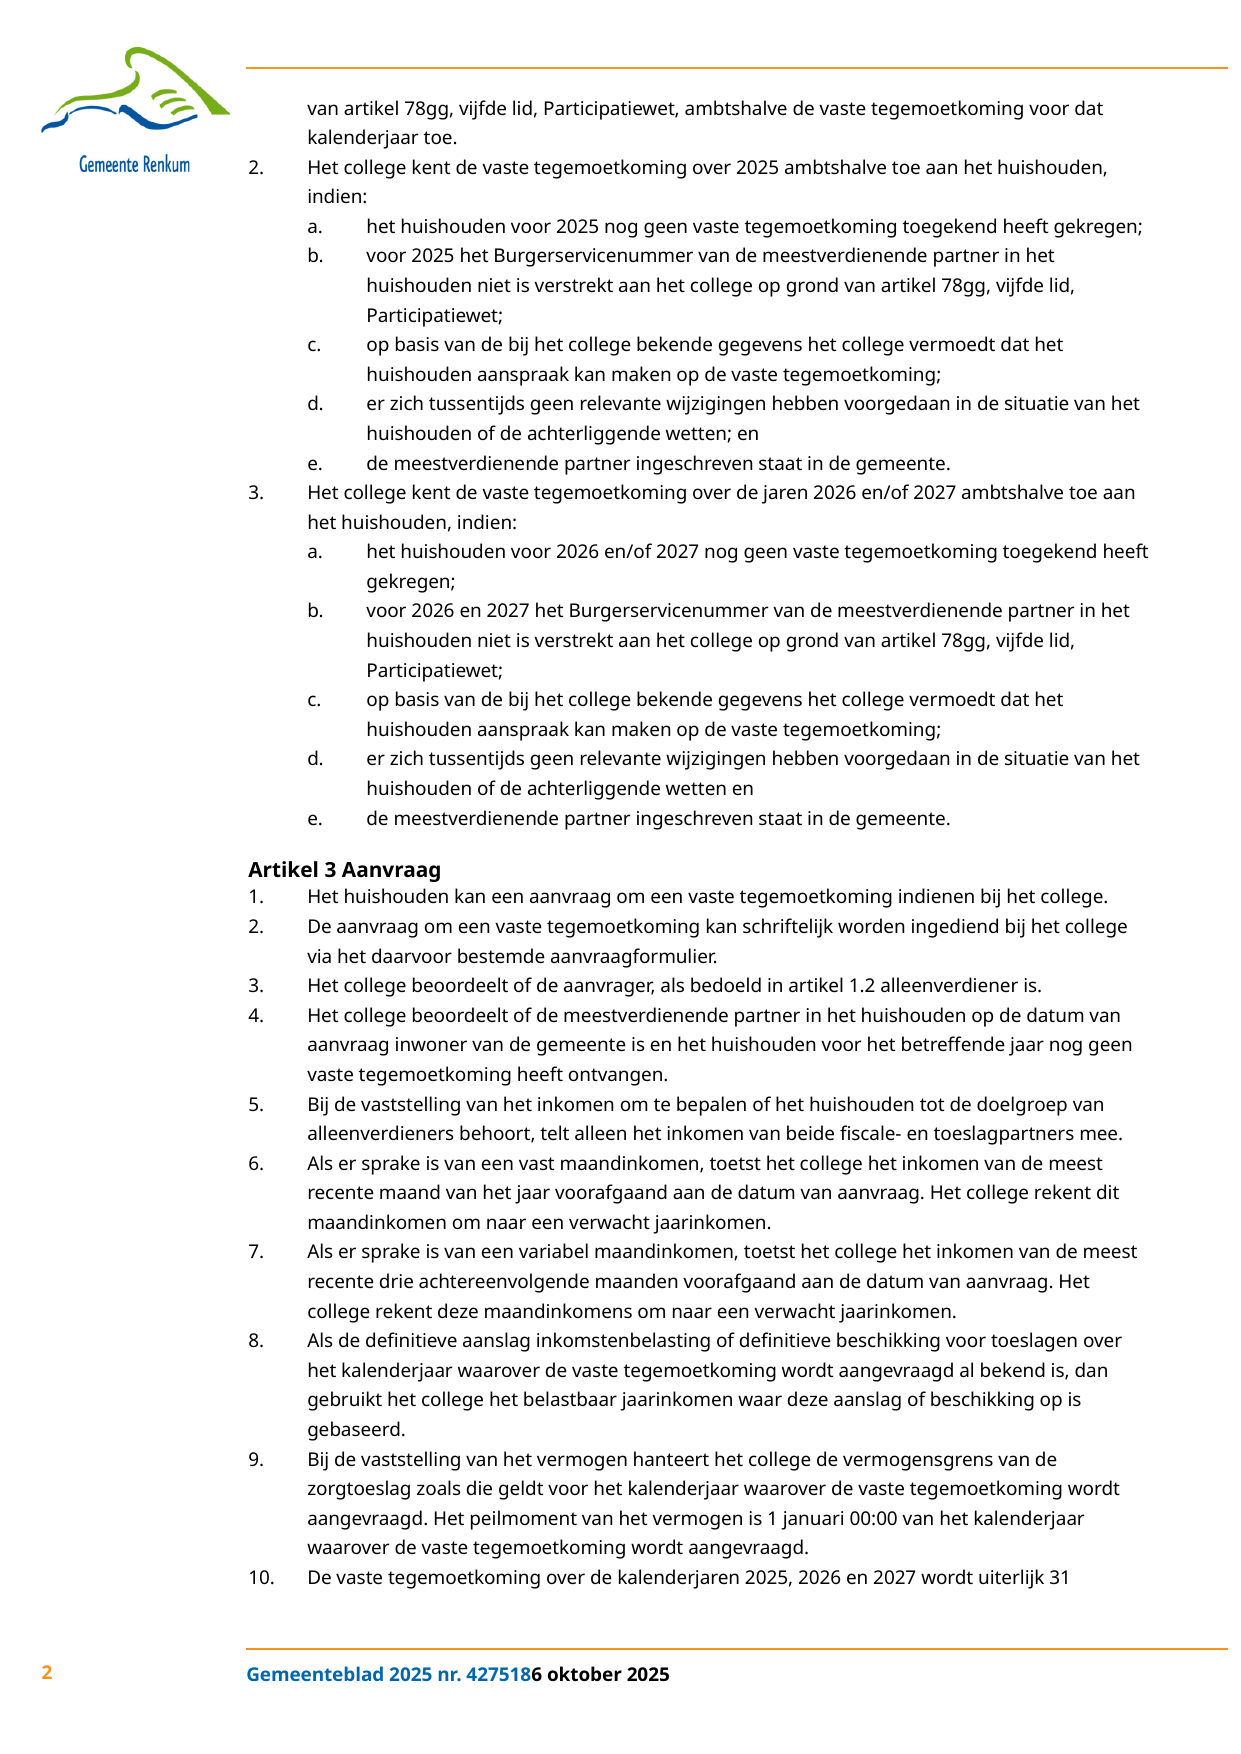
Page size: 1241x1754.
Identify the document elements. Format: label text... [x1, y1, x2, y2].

list Bij de vaststelling van het vermogen hanteert het college de vermogensgrens van de zorgtoeslag zoals die geldt voor het kalenderjaar waarover de vaste tegemoetkoming wordt aangevraagd. Het peilmoment van het vermogen is 1 januari 00:00 van het kalenderjaar waarover de vaste tegemoetkoming wordt aangevraagd. [248, 1446, 1152, 1560]
list er zich tussentijds geen relevante wijzigingen hebben voorgedaan in de situatie van het huishouden of de achterliggende wetten; en [307, 391, 1152, 446]
list Als er sprake is van een vast maandinkomen, toetst het college het inkomen van de meest recente maand van het jaar voorafgaand aan de datum van aanvraag. Het college rekent dit maandinkomen om naar een verwacht jaarinkomen. [248, 1150, 1152, 1235]
list voor 2025 het Burgerservicenummer van de meestverdienende partner in het huishouden niet is verstrekt aan het college op grond van artikel 78gg, vijfde lid, Participatiewet; [307, 243, 1152, 328]
list De vaste tegemoetkoming over de kalenderjaren 2025, 2026 en 2027 wordt uiterlijk 31 [248, 1564, 1152, 1590]
list Als de definitieve aanslag inkomstenbelasting of definitieve beschikking voor toeslagen over het kalenderjaar waarover de vaste tegemoetkoming wordt aangevraagd al bekend is, dan gebruikt het college het belastbaar jaarinkomen waar deze aanslag of beschikking op is gebaseerd. [248, 1327, 1152, 1442]
list op basis van de bij het college bekende gegevens het college vermoedt dat het huishouden aanspraak kan maken op de vaste tegemoetkoming; [307, 331, 1152, 387]
text Artikel 3 Aanvraag [248, 855, 1152, 884]
list het huishouden voor 2025 nog geen vaste tegemoetkoming toegekend heeft gekregen; [307, 213, 1152, 239]
list Het huishouden kan een aanvraag om een vaste tegemoetkoming indienen bij het college. [248, 884, 1152, 909]
list Het college kent de vaste tegemoetkoming over de jaren 2026 en/of 2027 ambtshalve toe aan het huishouden, indien: [248, 479, 1152, 535]
list de meestverdienende partner ingeschreven staat in de gemeente. [307, 450, 1152, 476]
list De aanvraag om een vaste tegemoetkoming kan schriftelijk worden ingediend bij het college via het daarvoor bestemde aanvraagformulier. [248, 913, 1152, 968]
list voor 2026 en 2027 het Burgerservicenummer van de meestverdienende partner in het huishouden niet is verstrekt aan het college op grond van artikel 78gg, vijfde lid, Participatiewet; [307, 598, 1152, 683]
list Als er sprake is van een variabel maandinkomen, toetst het college het inkomen van de meest recente drie achtereenvolgende maanden voorafgaand aan de datum van aanvraag. Het college rekent deze maandinkomens om naar een verwacht jaarinkomen. [248, 1239, 1152, 1323]
list er zich tussentijds geen relevante wijzigingen hebben voorgedaan in de situatie van het huishouden of de achterliggende wetten en [307, 746, 1152, 801]
list van artikel 78gg, vijfde lid, Participatiewet, ambtshalve de vaste tegemoetkoming voor dat kalenderjaar toe. [248, 95, 1152, 150]
list Het college beoordeelt of de meestverdienende partner in het huishouden op de datum van aanvraag inwoner van de gemeente is en het huishouden voor het betreffende jaar nog geen vaste tegemoetkoming heeft ontvangen. [248, 1002, 1152, 1087]
list de meestverdienende partner ingeschreven staat in de gemeente. [307, 805, 1152, 831]
list op basis van de bij het college bekende gegevens het college vermoedt dat het huishouden aanspraak kan maken op de vaste tegemoetkoming; [307, 686, 1152, 742]
list het huishouden voor 2026 en/of 2027 nog geen vaste tegemoetkoming toegekend heeft gekregen; [307, 538, 1152, 594]
list Het college kent de vaste tegemoetkoming over 2025 ambtshalve toe aan het huishouden, indien: [248, 154, 1152, 209]
list Het college beoordeelt of de aanvrager, als bedoeld in artikel 1.2 alleenverdiener is. [248, 972, 1152, 998]
list Bij de vaststelling van het inkomen om te bepalen of het huishouden tot de doelgroep van alleenverdieners behoort, telt alleen het inkomen van beide fiscale- en toeslagpartners mee. [248, 1091, 1152, 1146]
picture [41, 47, 231, 172]
